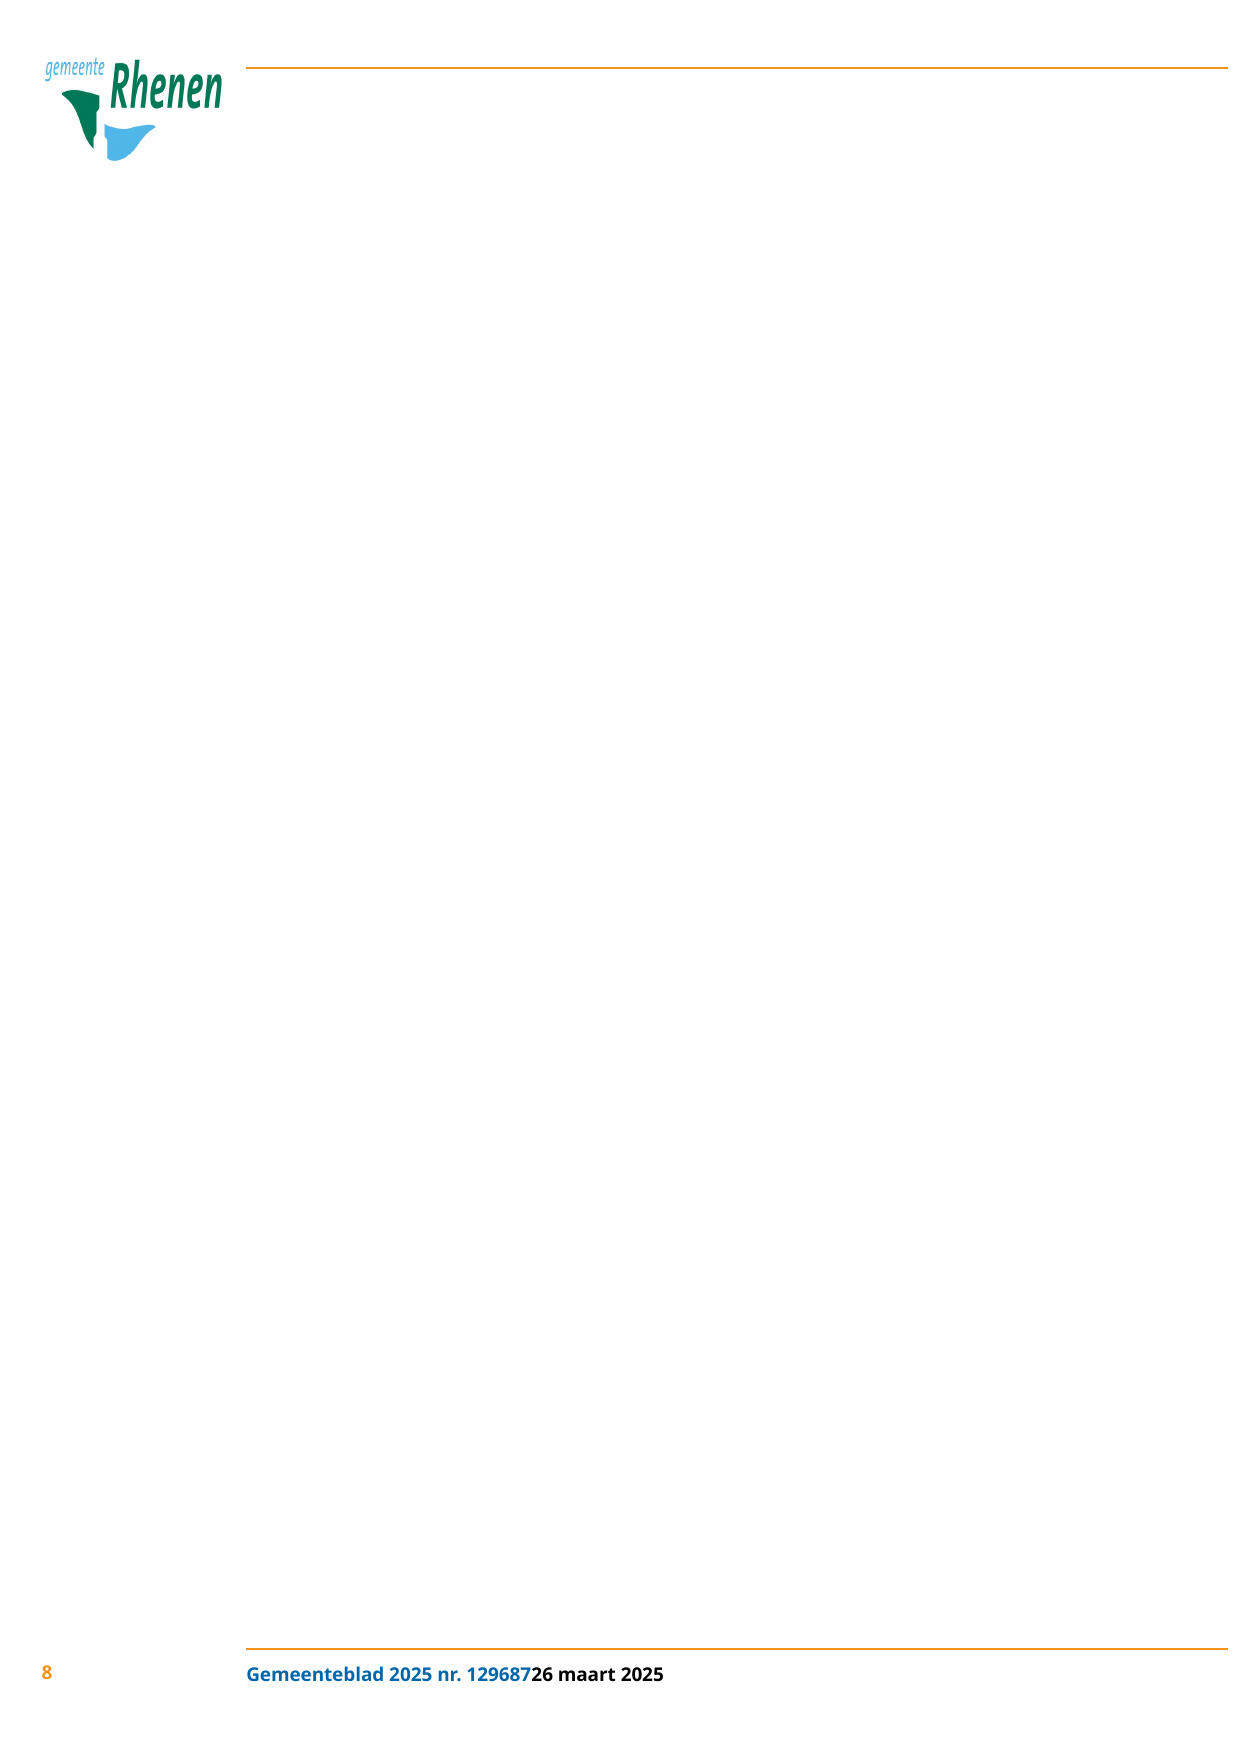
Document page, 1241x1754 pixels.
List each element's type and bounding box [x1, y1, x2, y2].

picture [41, 47, 231, 172]
